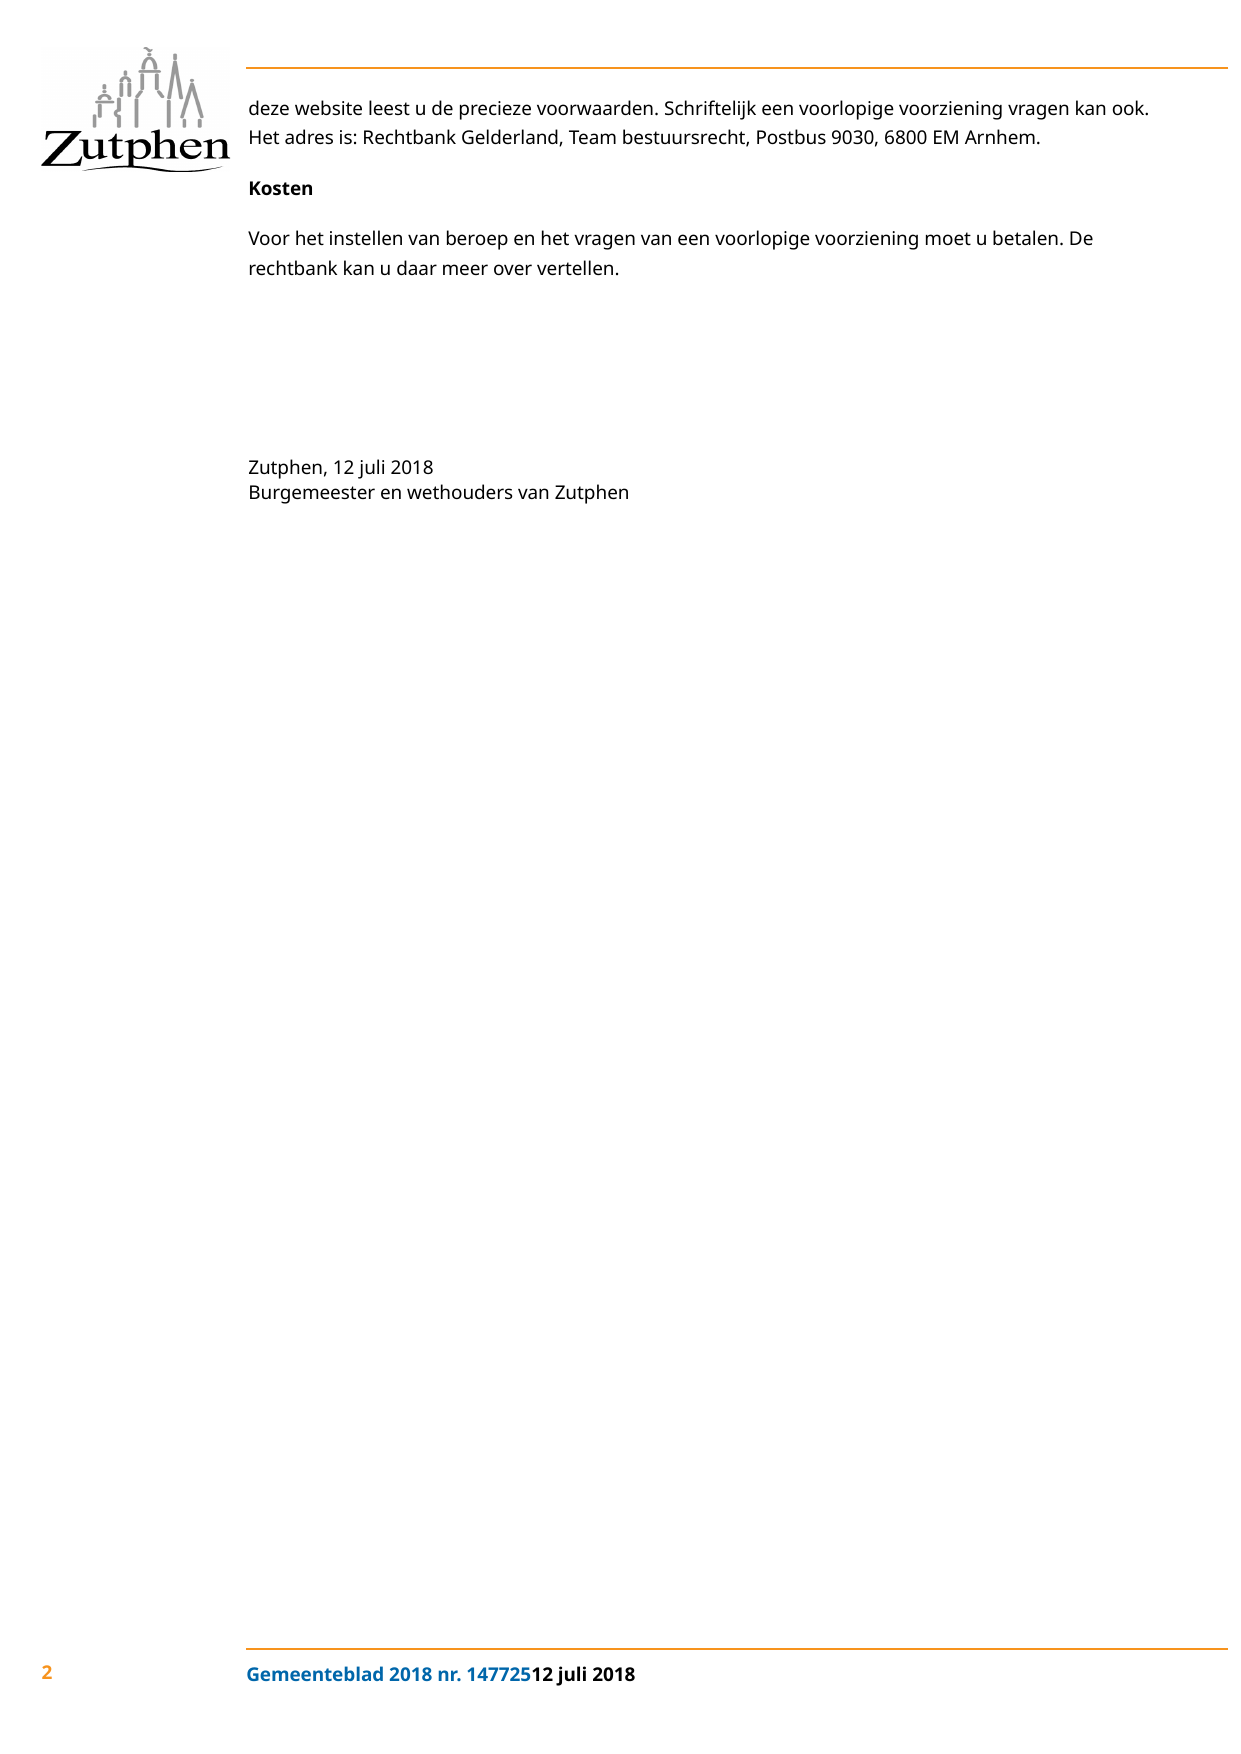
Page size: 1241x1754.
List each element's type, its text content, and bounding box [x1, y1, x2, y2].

text Zutphen, 12 juli 2018 [248, 454, 1152, 479]
text deze website leest u de precieze voorwaarden. Schriftelijk een voorlopige voorziening vragen kan ook. Het adres is: Rechtbank Gelderland, Team bestuursrecht, Postbus 9030, 6800 EM Arnhem. [248, 95, 1152, 150]
picture [41, 47, 231, 172]
text Burgemeester en wethouders van Zutphen [248, 479, 1152, 505]
text Voor het instellen van beroep en het vragen van een voorlopige voorziening moet u betalen. De rechtbank kan u daar meer over vertellen. [248, 225, 1152, 281]
text Kosten [248, 175, 1152, 201]
